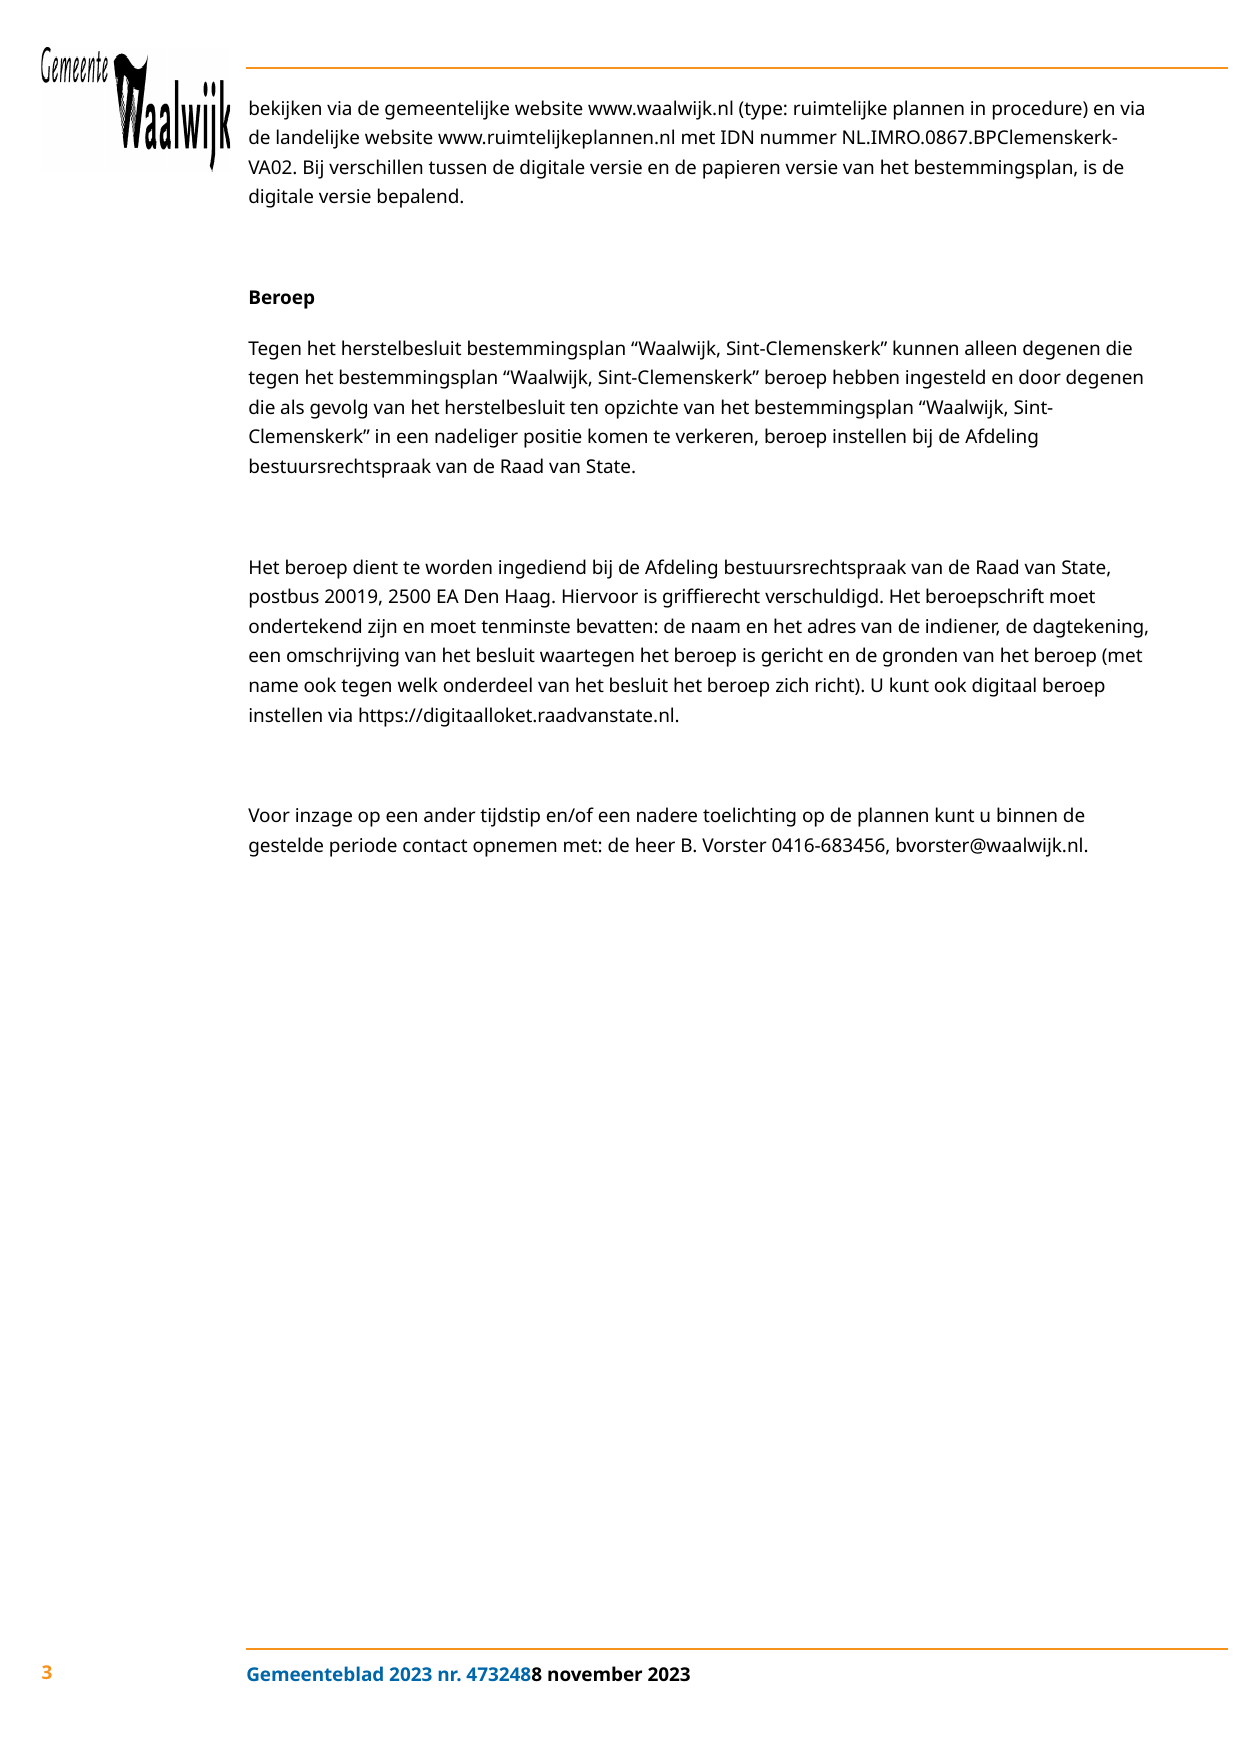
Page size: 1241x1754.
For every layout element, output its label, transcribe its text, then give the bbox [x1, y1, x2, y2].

picture [41, 47, 231, 172]
text Beroep [248, 284, 1152, 310]
text Het beroep dient te worden ingediend bij de Afdeling bestuursrechtspraak van de Raad van State, postbus 20019, 2500 EA Den Haag. Hiervoor is griffierecht verschuldigd. Het beroepschrift moet ondertekend zijn en moet tenminste bevatten: de naam en het adres van de indiener, de dagtekening, een omschrijving van het besluit waartegen het beroep is gericht en de gronden van het beroep (met name ook tegen welk onderdeel van het besluit het beroep zich richt). U kunt ook digitaal beroep instellen via https://digitaalloket.raadvanstate.nl. [248, 554, 1152, 728]
text Voor inzage op een ander tijdstip en/of een nadere toelichting op de plannen kunt u binnen de gestelde periode contact opnemen met: de heer B. Vorster 0416-683456, bvorster@waalwijk.nl. [248, 803, 1152, 858]
text Tegen het herstelbesluit bestemmingsplan “Waalwijk, Sint-Clemenskerk” kunnen alleen degenen die tegen het bestemmingsplan “Waalwijk, Sint-Clemenskerk” beroep hebben ingesteld en door degenen die als gevolg van het herstelbesluit ten opzichte van het bestemmingsplan “Waalwijk, Sint-Clemenskerk” in een nadeliger positie komen te verkeren, beroep instellen bij de Afdeling bestuursrechtspraak van de Raad van State. [248, 335, 1152, 479]
text bekijken via de gemeentelijke website www.waalwijk.nl (type: ruimtelijke plannen in procedure) en via de landelijke website www.ruimtelijkeplannen.nl met IDN nummer NL.IMRO.0867.BPClemenskerk-VA02. Bij verschillen tussen de digitale versie en de papieren versie van het bestemmingsplan, is de digitale versie bepalend. [248, 95, 1152, 209]
